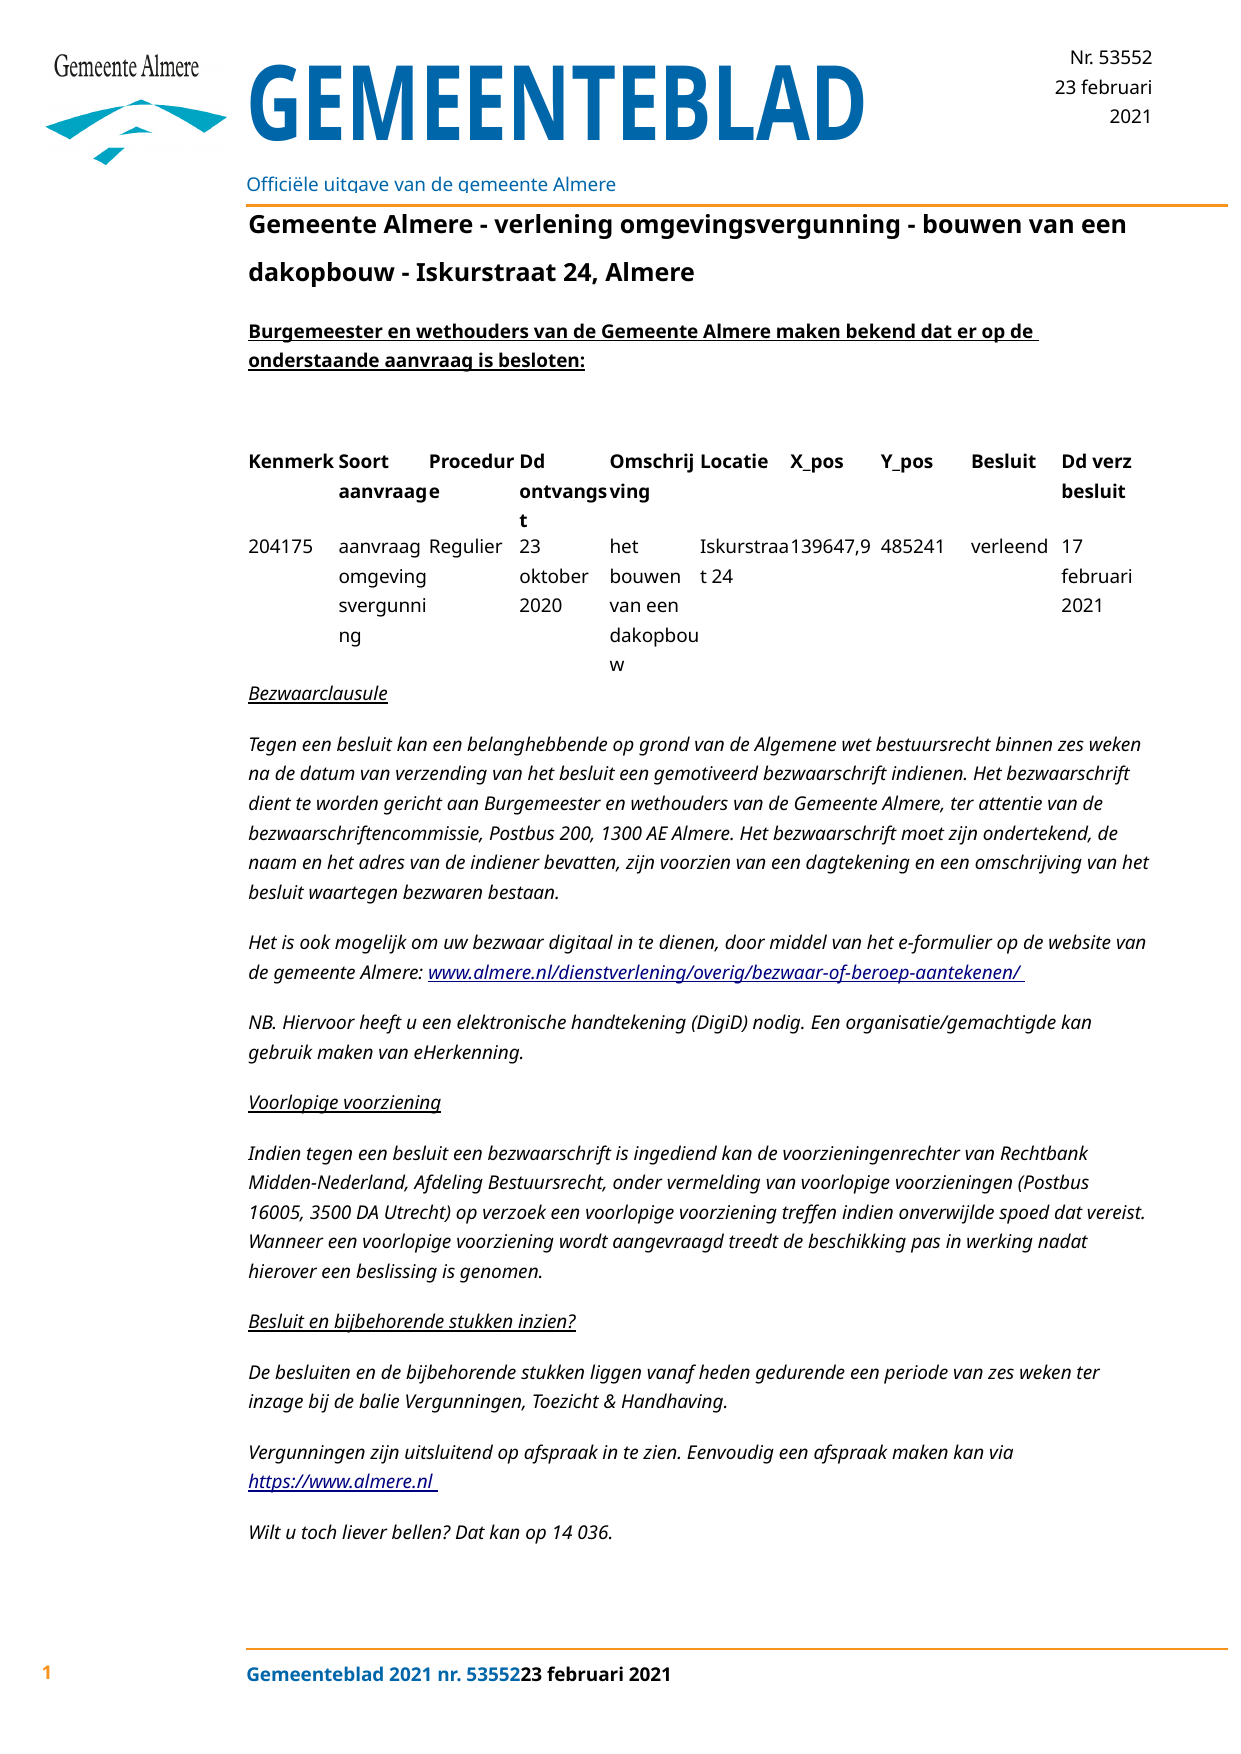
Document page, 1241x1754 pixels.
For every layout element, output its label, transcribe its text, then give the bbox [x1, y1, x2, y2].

table_cell Iskurstraat 24 [700, 533, 790, 677]
table_header Kenmerk [248, 449, 338, 533]
table_header Locatie [700, 449, 790, 533]
text De besluiten en de bijbehorende stukken liggen vanaf heden gedurende een periode van zes weken ter inzage bij de balie Vergunningen, Toezicht & Handhaving. [248, 1359, 1152, 1414]
text Bezwaarclausule [248, 681, 1152, 706]
table_header Procedure [429, 449, 519, 533]
picture [41, 47, 231, 172]
text Besluit en bijbehorende stukken inzien? [248, 1308, 1152, 1334]
table_header Besluit [971, 449, 1061, 533]
text Tegen een besluit kan een belanghebbende op grond van de Algemene wet bestuursrecht binnen zes weken na de datum van verzending van het besluit een gemotiveerd bezwaarschrift indienen. Het bezwaarschrift dient te worden gericht aan Burgemeester en wethouders van de Gemeente Almere, ter attentie van de bezwaarschriftencommissie, Postbus 200, 1300 AE Almere. Het bezwaarschrift moet zijn ondertekend, de naam en het adres van de indiener bevatten, zijn voorzien van een dagtekening en een omschrijving van het besluit waartegen bezwaren bestaan. [248, 731, 1152, 905]
table_header Y_pos [881, 449, 971, 533]
text Voorlopige voorziening [248, 1089, 1152, 1115]
table_cell het bouwen van een dakopbouw [609, 533, 700, 677]
text Vergunningen zijn uitsluitend op afspraak in te zien. Eenvoudig een afspraak maken kan via https://www.almere.nl [248, 1439, 1152, 1494]
text Indien tegen een besluit een bezwaarschrift is ingediend kan de voorzieningenrechter van Rechtbank Midden-Nederland, Afdeling Bestuursrecht, onder vermelding van voorlopige voorzieningen (Postbus 16005, 3500 DA Utrecht) op verzoek een voorlopige voorziening treffen indien onverwijlde spoed dat vereist. Wanneer een voorlopige voorziening wordt aangevraagd treedt de beschikking pas in werking nadat hierover een beslissing is genomen. [248, 1140, 1152, 1284]
table_cell aanvraag omgevingsvergunning [338, 533, 429, 677]
table_header Dd ontvangst [519, 449, 609, 533]
text Het is ook mogelijk om uw bezwaar digitaal in te dienen, door middel van het e-formulier op de website van de gemeente Almere: www.almere.nl/dienstverlening/overig/bezwaar-of-beroep-aantekenen/ [248, 929, 1152, 985]
table_cell 17 februari 2021 [1061, 533, 1152, 677]
table_header Soort aanvraag [338, 449, 429, 533]
table_cell verleend [971, 533, 1061, 677]
text Gemeente Almere - verlening omgevingsvergunning - bouwen van een dakopbouw - Iskurstraat 24, Almere [248, 207, 1152, 288]
text NB. Hiervoor heeft u een elektronische handtekening (DigiD) nodig. Een organisatie/gemachtigde kan gebruik maken van eHerkenning. [248, 1009, 1152, 1065]
table_header Omschrijving [609, 449, 700, 533]
table_cell 23 oktober 2020 [519, 533, 609, 677]
table_cell 204175 [248, 533, 338, 677]
text Burgemeester en wethouders van de Gemeente Almere maken bekend dat er op de onderstaande aanvraag is besloten: [248, 318, 1152, 373]
table_cell Regulier [429, 533, 519, 677]
table_header X_pos [790, 449, 881, 533]
table_header Dd verz besluit [1061, 449, 1152, 533]
table_cell 139647,9 [790, 533, 881, 677]
text Wilt u toch liever bellen? Dat kan op 14 036. [248, 1519, 1152, 1545]
table_cell 485241 [881, 533, 971, 677]
